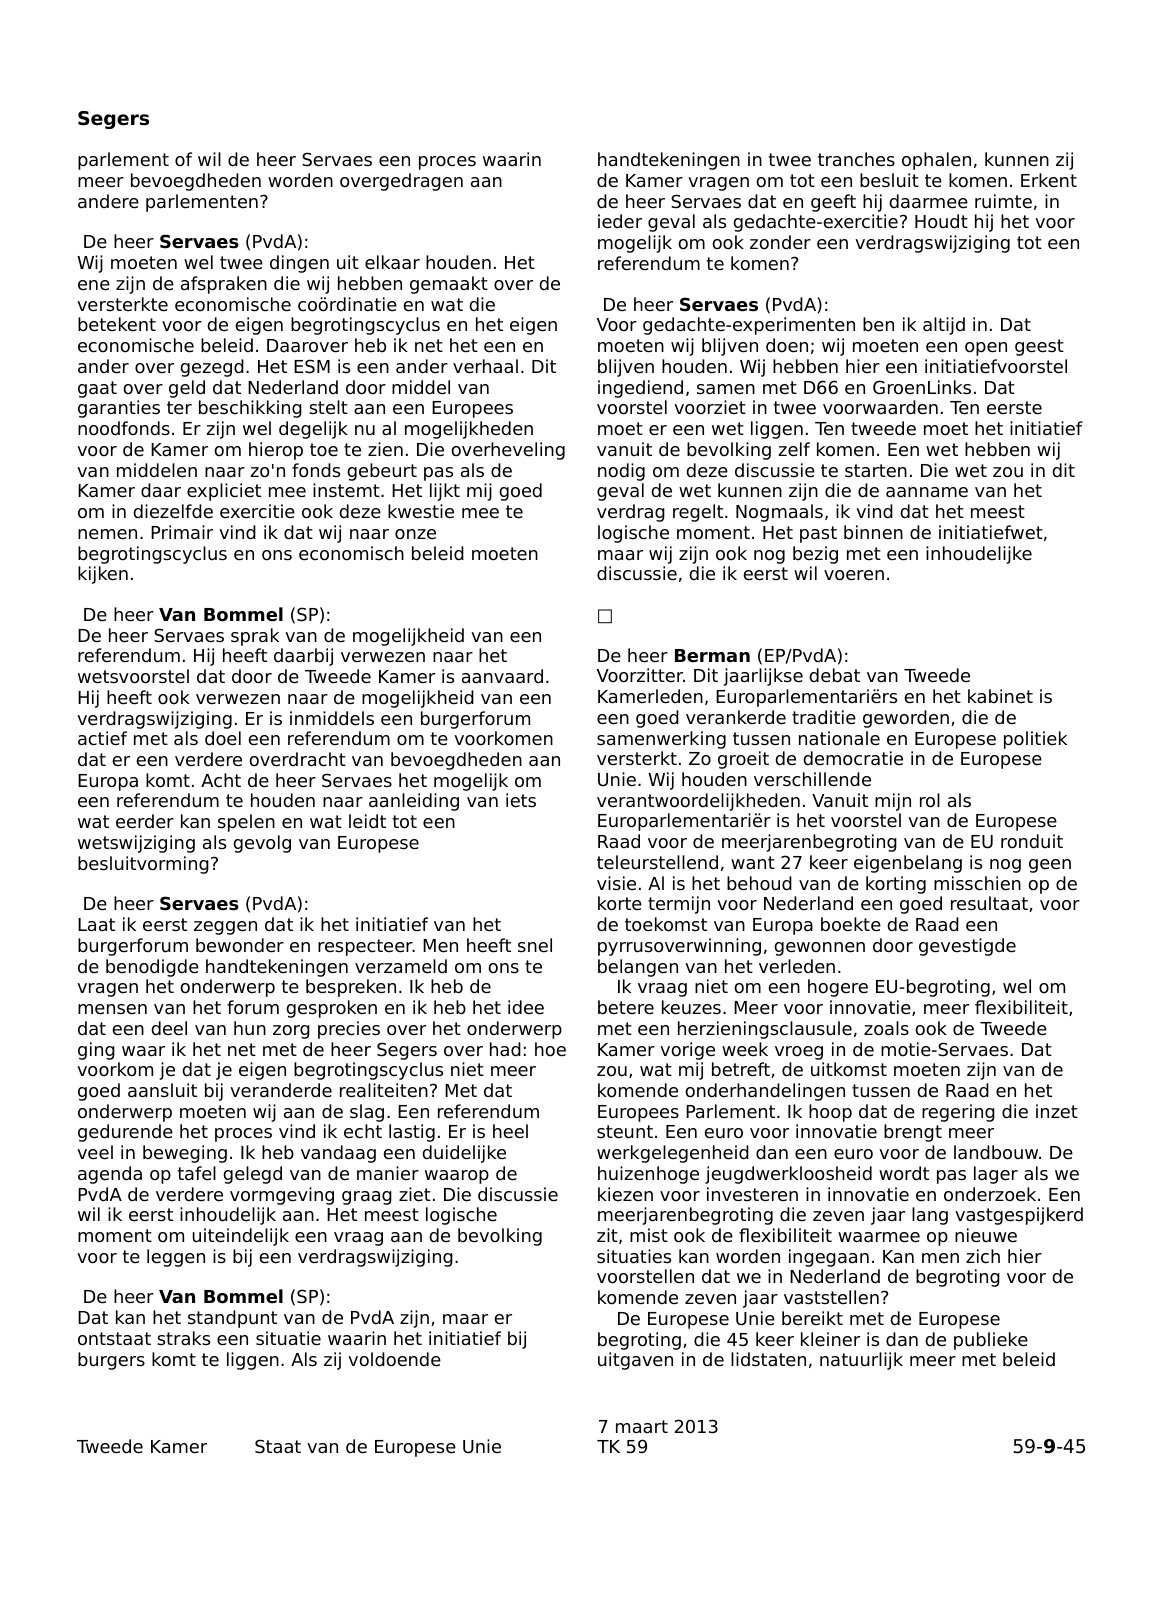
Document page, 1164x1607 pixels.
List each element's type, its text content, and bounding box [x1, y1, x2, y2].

text handtekeningen in twee tranches ophalen, kunnen zij de Kamer vragen om tot een besluit te komen. Erkent de heer Servaes dat en geeft hij daarmee ruimte, in ieder geval als gedachte-exercitie? Houdt hij het voor mogelijk om ook zonder een verdragswijziging tot een referendum te komen? [596, 150, 1087, 274]
text parlement of wil de heer Servaes een proces waarin meer bevoegdheden worden overgedragen aan andere parlementen? [77, 150, 567, 212]
text Wij moeten wel twee dingen uit elkaar houden. Het ene zijn de afspraken die wij hebben gemaakt over de versterkte economische coördinatie en wat die betekent voor de eigen begrotingscyclus en het eigen economische beleid. Daarover heb ik net het een en ander over gezegd. Het ESM is een ander verhaal. Dit gaat over geld dat Nederland door middel van garanties ter beschikking stelt aan een Europees noodfonds. Er zijn wel degelijk nu al mogelijkheden voor de Kamer om hierop toe te zien. Die overheveling van middelen naar zo'n fonds gebeurt pas als de Kamer daar expliciet mee instemt. Het lijkt mij goed om in diezelfde exercitie ook deze kwestie mee te nemen. Primair vind ik dat wij naar onze begrotingscyclus en ons economisch beleid moeten kijken. [77, 253, 567, 585]
text De heer Van Bommel (SP): [77, 1287, 567, 1308]
text De heer Servaes (PvdA): [77, 232, 567, 253]
text Voorzitter. Dit jaarlijkse debat van Tweede Kamerleden, Europarlementariërs en het kabinet is een goed verankerde traditie geworden, die de samenwerking tussen nationale en Europese politiek versterkt. Zo groeit de democratie in de Europese Unie. Wij houden verschillende verantwoordelijkheden. Vanuit mijn rol als Europarlementariër is het voorstel van de Europese Raad voor de meerjarenbegroting van de EU ronduit teleurstellend, want 27 keer eigenbelang is nog geen visie. Al is het behoud van de korting misschien op de korte termijn voor Nederland een goed resultaat, voor de toekomst van Europa boekte de Raad een pyrrusoverwinning, gewonnen door gevestigde belangen van het verleden. [596, 666, 1087, 977]
text De heer Servaes (PvdA): [77, 894, 567, 915]
text Voor gedachte-experimenten ben ik altijd in. Dat moeten wij blijven doen; wij moeten een open geest blijven houden. Wij hebben hier een initiatiefvoorstel ingediend, samen met D66 en GroenLinks. Dat voorstel voorziet in twee voorwaarden. Ten eerste moet er een wet liggen. Ten tweede moet het initiatief vanuit de bevolking zelf komen. Een wet hebben wij nodig om deze discussie te starten. Die wet zou in dit geval de wet kunnen zijn die de aanname van het verdrag regelt. Nogmaals, ik vind dat het meest logische moment. Het past binnen de initiatiefwet, maar wij zijn ook nog bezig met een inhoudelijke discussie, die ik eerst wil voeren. [596, 315, 1087, 585]
text □ [596, 605, 1087, 626]
text De heer Berman (EP/PvdA): [596, 646, 1087, 666]
text De heer Servaes sprak van de mogelijkheid van een referendum. Hij heeft daarbij verwezen naar het wetsvoorstel dat door de Tweede Kamer is aanvaard. Hij heeft ook verwezen naar de mogelijkheid van een verdragswijziging. Er is inmiddels een burgerforum actief met als doel een referendum om te voorkomen dat er een verdere overdracht van bevoegdheden aan Europa komt. Acht de heer Servaes het mogelijk om een referendum te houden naar aanleiding van iets wat eerder kan spelen en wat leidt tot een wetswijziging als gevolg van Europese besluitvorming? [77, 626, 567, 874]
text De Europese Unie bereikt met de Europese begroting, die 45 keer kleiner is dan de publieke uitgaven in de lidstaten, natuurlijk meer met beleid [596, 1309, 1087, 1371]
text Laat ik eerst zeggen dat ik het initiatief van het burgerforum bewonder en respecteer. Men heeft snel de benodigde handtekeningen verzameld om ons te vragen het onderwerp te bespreken. Ik heb de mensen van het forum gesproken en ik heb het idee dat een deel van hun zorg precies over het onderwerp ging waar ik het net met de heer Segers over had: hoe voorkom je dat je eigen begrotingscyclus niet meer goed aansluit bij veranderde realiteiten? Met dat onderwerp moeten wij aan de slag. Een referendum gedurende het proces vind ik echt lastig. Er is heel veel in beweging. Ik heb vandaag een duidelijke agenda op tafel gelegd van de manier waarop de PvdA de verdere vormgeving graag ziet. Die discussie wil ik eerst inhoudelijk aan. Het meest logische moment om uiteindelijk een vraag aan de bevolking voor te leggen is bij een verdragswijziging. [77, 915, 567, 1267]
text De heer Servaes (PvdA): [596, 294, 1087, 315]
text Ik vraag niet om een hogere EU-begroting, wel om betere keuzes. Meer voor innovatie, meer flexibiliteit, met een herzieningsclausule, zoals ook de Tweede Kamer vorige week vroeg in de motie-Servaes. Dat zou, wat mij betreft, de uitkomst moeten zijn van de komende onderhandelingen tussen de Raad en het Europees Parlement. Ik hoop dat de regering die inzet steunt. Een euro voor innovatie brengt meer werkgelegenheid dan een euro voor de landbouw. De huizenhoge jeugdwerkloosheid wordt pas lager als we kiezen voor investeren in innovatie en onderzoek. Een meerjarenbegroting die zeven jaar lang vastgespijkerd zit, mist ook de flexibiliteit waarmee op nieuwe situaties kan worden ingegaan. Kan men zich hier voorstellen dat we in Nederland de begroting voor de komende zeven jaar vaststellen? [596, 977, 1087, 1309]
text Dat kan het standpunt van de PvdA zijn, maar er ontstaat straks een situatie waarin het initiatief bij burgers komt te liggen. Als zij voldoende [77, 1308, 567, 1370]
text De heer Van Bommel (SP): [77, 605, 567, 626]
